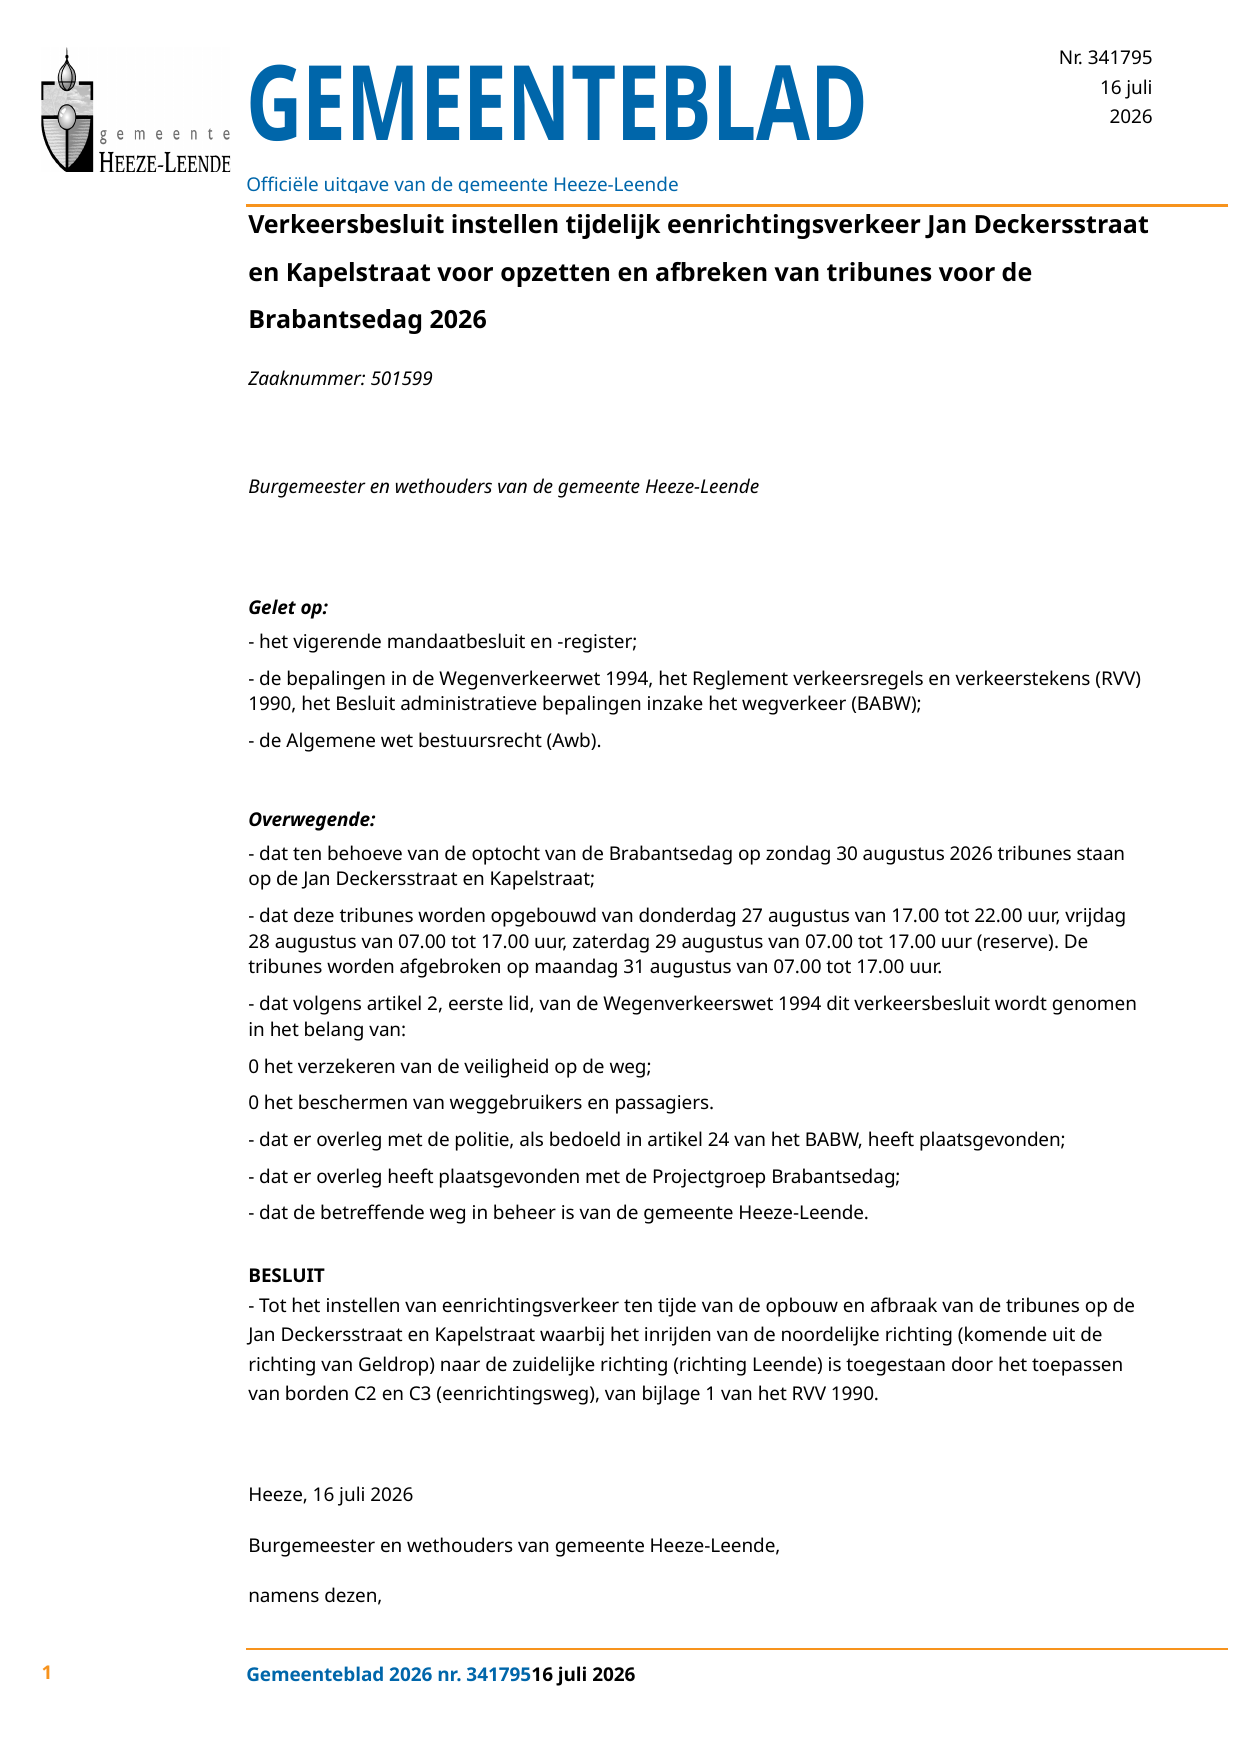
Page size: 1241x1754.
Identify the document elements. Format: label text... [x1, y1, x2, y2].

text Overwegende: [248, 806, 1152, 832]
text namens dezen, [248, 1582, 1152, 1608]
text - dat ten behoeve van de optocht van de Brabantsedag op zondag 30 augustus 2026 tribunes staan op de Jan Deckersstraat en Kapelstraat; [248, 840, 1152, 891]
text 0 het beschermen van weggebruikers en passagiers. [248, 1089, 1152, 1115]
text - dat er overleg heeft plaatsgevonden met de Projectgroep Brabantsedag; [248, 1163, 1152, 1188]
text Zaaknummer: 501599 [248, 366, 1152, 391]
text - de bepalingen in de Wegenverkeerwet 1994, het Reglement verkeersregels en verkeerstekens (RVV) 1990, het Besluit administratieve bepalingen inzake het wegverkeer (BABW); [248, 665, 1152, 716]
text - Tot het instellen van eenrichtingsverkeer ten tijde van de opbouw en afbraak van de tribunes op de Jan Deckersstraat en Kapelstraat waarbij het inrijden van de noordelijke richting (komende uit de richting van Geldrop) naar de zuidelijke richting (richting Leende) is toegestaan door het toepassen van borden C2 en C3 (eenrichtingsweg), van bijlage 1 van het RVV 1990. [248, 1292, 1152, 1406]
text Burgemeester en wethouders van gemeente Heeze-Leende, [248, 1532, 1152, 1557]
text 0 het verzekeren van de veiligheid op de weg; [248, 1053, 1152, 1078]
picture [41, 47, 231, 172]
text Burgemeester en wethouders van de gemeente Heeze-Leende [248, 474, 1152, 499]
text - dat deze tribunes worden opgebouwd van donderdag 27 augustus van 17.00 tot 22.00 uur, vrijdag 28 augustus van 07.00 tot 17.00 uur, zaterdag 29 augustus van 07.00 tot 17.00 uur (reserve). De tribunes worden afgebroken op maandag 31 augustus van 07.00 tot 17.00 uur. [248, 902, 1152, 979]
text - het vigerende mandaatbesluit en -register; [248, 628, 1152, 654]
text - dat volgens artikel 2, eerste lid, van de Wegenverkeerswet 1994 dit verkeersbesluit wordt genomen in het belang van: [248, 990, 1152, 1042]
text - dat de betreffende weg in beheer is van de gemeente Heeze-Leende. [248, 1199, 1152, 1225]
text - dat er overleg met de politie, als bedoeld in artikel 24 van het BABW, heeft plaatsgevonden; [248, 1126, 1152, 1152]
text BESLUIT [248, 1262, 1152, 1288]
text Verkeersbesluit instellen tijdelijk eenrichtingsverkeer Jan Deckersstraat en Kapelstraat voor opzetten en afbreken van tribunes voor de Brabantsedag 2026 [248, 207, 1152, 336]
text Heeze, 16 juli 2026 [248, 1481, 1152, 1507]
text Gelet op: [248, 594, 1152, 620]
text - de Algemene wet bestuursrecht (Awb). [248, 727, 1152, 753]
